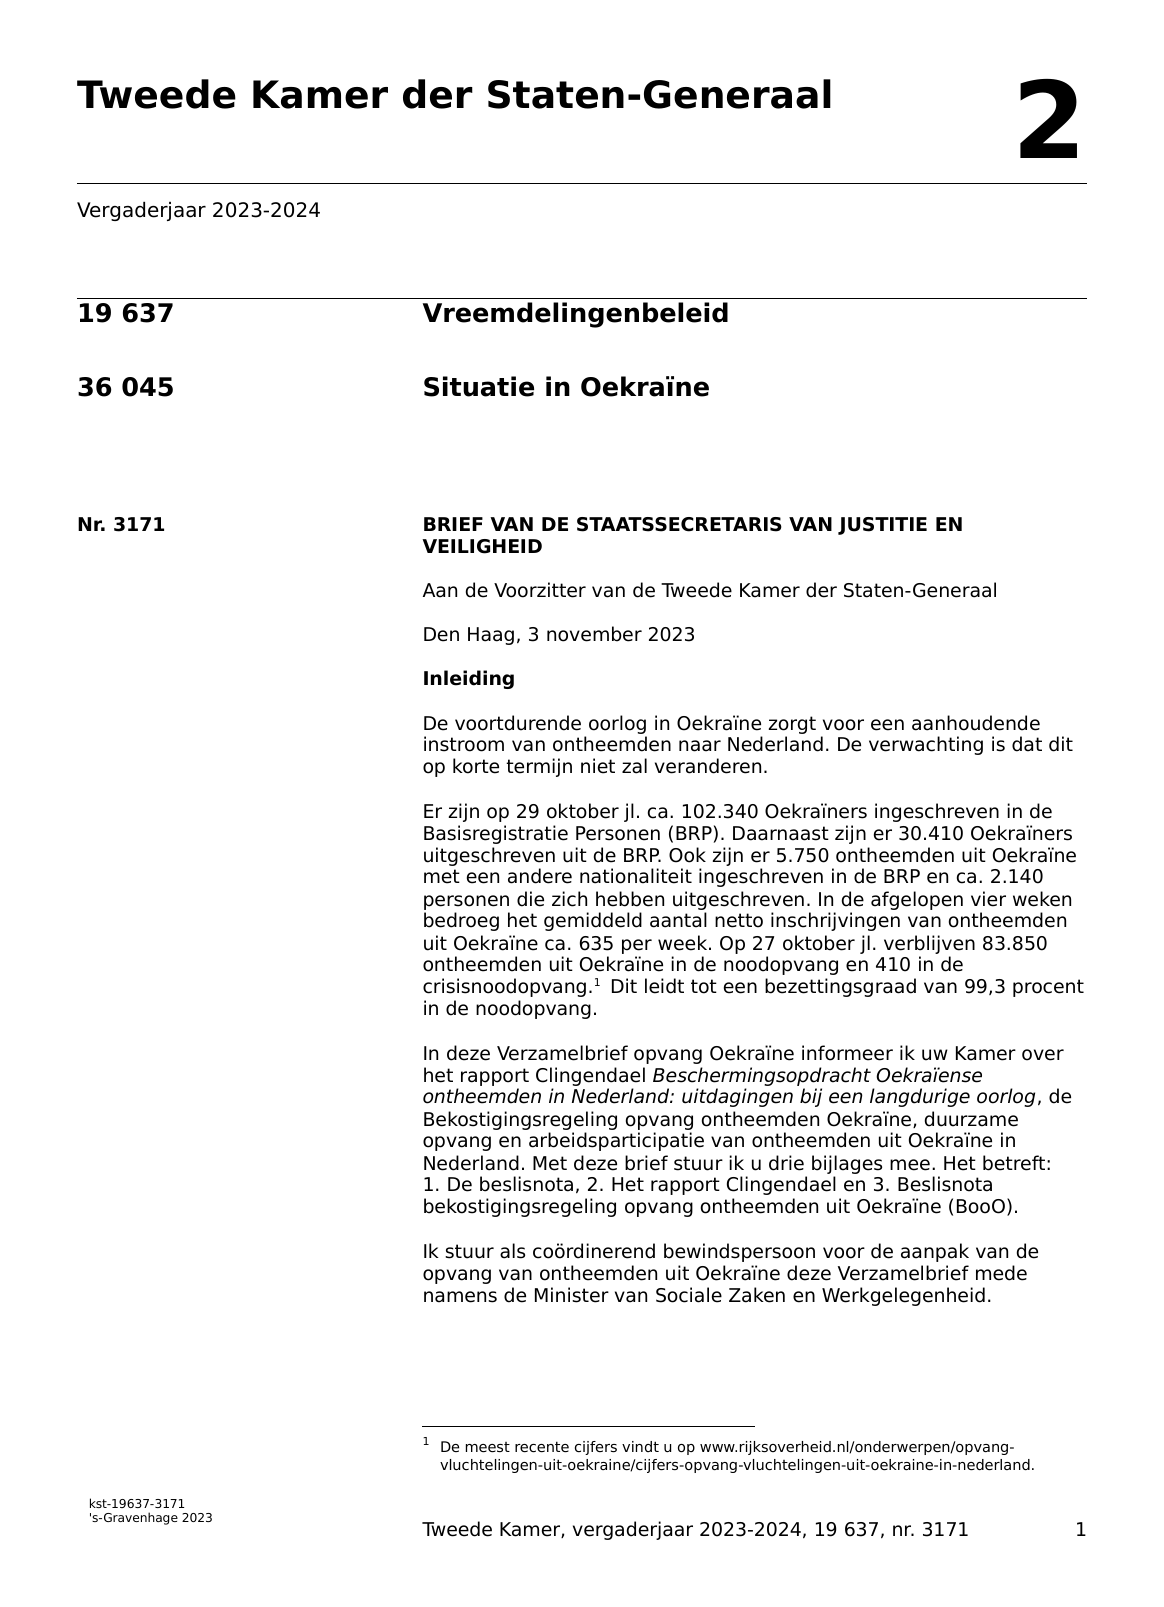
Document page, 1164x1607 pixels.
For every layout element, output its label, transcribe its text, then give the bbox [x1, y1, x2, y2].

subtitle Inleiding [422, 668, 1087, 690]
text Den Haag, 3 november 2023 [422, 624, 1087, 646]
table_cell Vergaderjaar 2023-2024 [77, 184, 1087, 298]
text kst-19637-3171 [88, 1497, 323, 1511]
text Aan de Voorzitter van de Tweede Kamer der Staten-Generaal [422, 580, 1087, 602]
subtitle 19 637 Vreemdelingenbeleid [77, 299, 1087, 329]
text De meest recente cijfers vindt u op www.rijksoverheid.nl/onderwerpen/opvang-vluchtelingen-uit-oekraine/cijfers-opvang-vluchtelingen-uit-oekraine-in-nederland. [422, 1435, 1087, 1474]
text De voortdurende oorlog in Oekraïne zorgt voor een aanhoudende instroom van ontheemden naar Nederland. De verwachting is dat dit op korte termijn niet zal veranderen. [422, 712, 1087, 778]
subtitle 36 045 Situatie in Oekraïne [77, 373, 1087, 403]
text Ik stuur als coördinerend bewindspersoon voor de aanpak van de opvang van ontheemden uit Oekraïne deze Verzamelbrief mede namens de Minister van Sociale Zaken en Werkgelegenheid. [422, 1241, 1087, 1306]
table_header Tweede Kamer der Staten-Generaal [77, 59, 886, 183]
text 's-Gravenhage 2023 [88, 1511, 323, 1525]
table_header 2 [886, 59, 1087, 183]
text Er zijn op 29 oktober jl. ca. 102.340 Oekraïners ingeschreven in de Basisregistratie Personen (BRP). Daarnaast zijn er 30.410 Oekraïners uitgeschreven uit de BRP. Ook zijn er 5.750 ontheemden uit Oekraïne met een andere nationaliteit ingeschreven in de BRP en ca. 2.140 personen die zich hebben uitgeschreven. In de afgelopen vier weken bedroeg het gemiddeld aantal netto inschrijvingen van ontheemden uit Oekraïne ca. 635 per week. Op 27 oktober jl. verblijven 83.850 ontheemden uit Oekraïne in de noodopvang en 410 in de crisisnoodopvang. Dit leidt tot een bezettingsgraad van 99,3 procent in de noodopvang. [422, 801, 1087, 1020]
subtitle Nr. 3171 BRIEF VAN DE STAATSSECRETARIS VAN JUSTITIE EN VEILIGHEID [77, 514, 1087, 558]
text In deze Verzamelbrief opvang Oekraïne informeer ik uw Kamer over het rapport Clingendael Beschermingsopdracht Oekraïense ontheemden in Nederland: uitdagingen bij een langdurige oorlog, de Bekostigingsregeling opvang ontheemden Oekraïne, duurzame opvang en arbeidsparticipatie van ontheemden uit Oekraïne in Nederland. Met deze brief stuur ik u drie bijlages mee. Het betreft: 1. De beslisnota, 2. Het rapport Clingendael en 3. Beslisnota bekostigingsregeling opvang ontheemden uit Oekraïne (BooO). [422, 1042, 1087, 1218]
